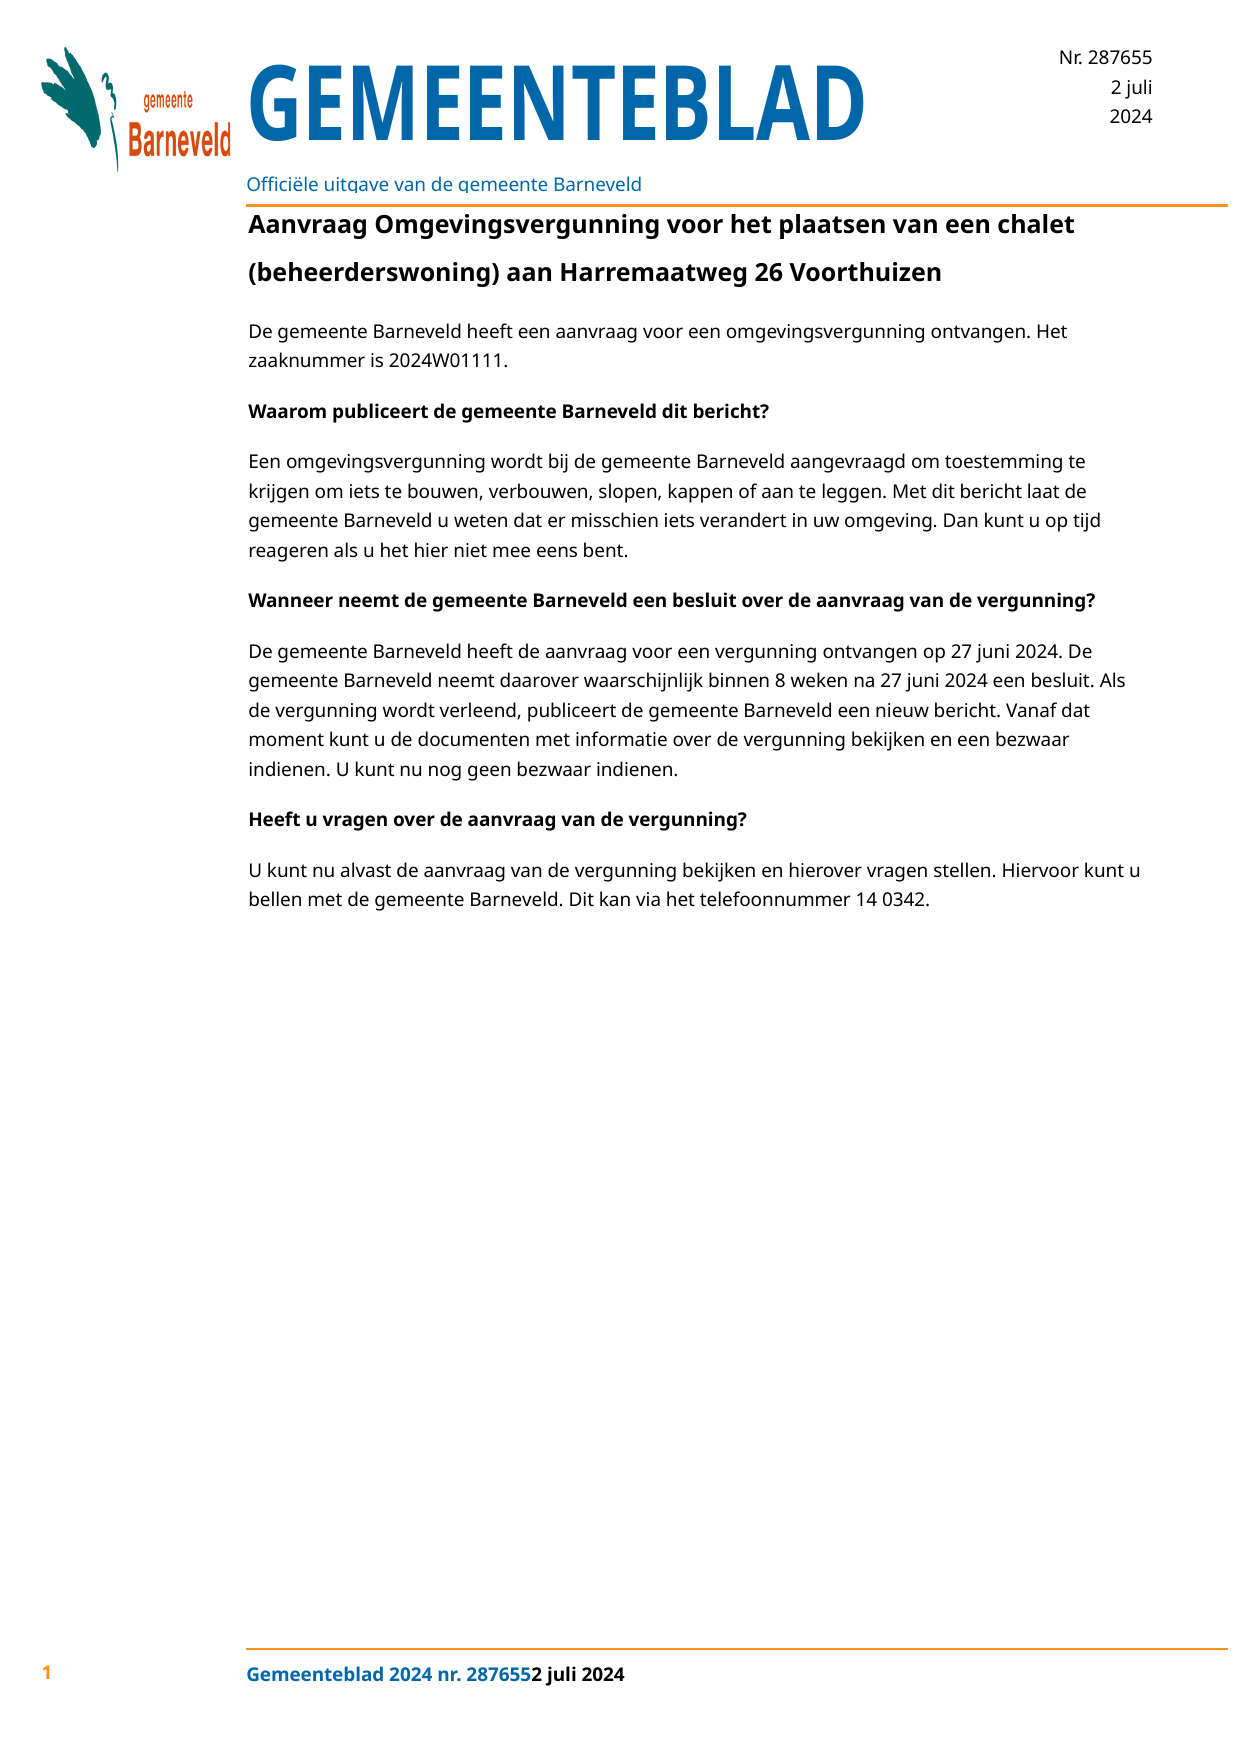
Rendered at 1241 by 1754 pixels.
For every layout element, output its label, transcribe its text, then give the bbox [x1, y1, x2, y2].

text De gemeente Barneveld heeft een aanvraag voor een omgevingsvergunning ontvangen. Het zaaknummer is 2024W01111. [248, 318, 1152, 373]
text Heeft u vragen over de aanvraag van de vergunning? [248, 807, 1152, 832]
picture [41, 47, 231, 172]
text Wanneer neemt de gemeente Barneveld een besluit over de aanvraag van de vergunning? [248, 587, 1152, 613]
text Waarom publiceert de gemeente Barneveld dit bericht? [248, 398, 1152, 424]
text De gemeente Barneveld heeft de aanvraag voor een vergunning ontvangen op 27 juni 2024. De gemeente Barneveld neemt daarover waarschijnlijk binnen 8 weken na 27 juni 2024 een besluit. Als de vergunning wordt verleend, publiceert de gemeente Barneveld een nieuw bericht. Vanaf dat moment kunt u de documenten met informatie over de vergunning bekijken en een bezwaar indienen. U kunt nu nog geen bezwaar indienen. [248, 638, 1152, 782]
text Aanvraag Omgevingsvergunning voor het plaatsen van een chalet (beheerderswoning) aan Harremaatweg 26 Voorthuizen [248, 207, 1152, 288]
text Een omgevingsvergunning wordt bij de gemeente Barneveld aangevraagd om toestemming te krijgen om iets te bouwen, verbouwen, slopen, kappen of aan te leggen. Met dit bericht laat de gemeente Barneveld u weten dat er misschien iets verandert in uw omgeving. Dan kunt u op tijd reageren als u het hier niet mee eens bent. [248, 448, 1152, 563]
text U kunt nu alvast de aanvraag van de vergunning bekijken en hierover vragen stellen. Hiervoor kunt u bellen met de gemeente Barneveld. Dit kan via het telefoonnummer 14 0342. [248, 857, 1152, 912]
